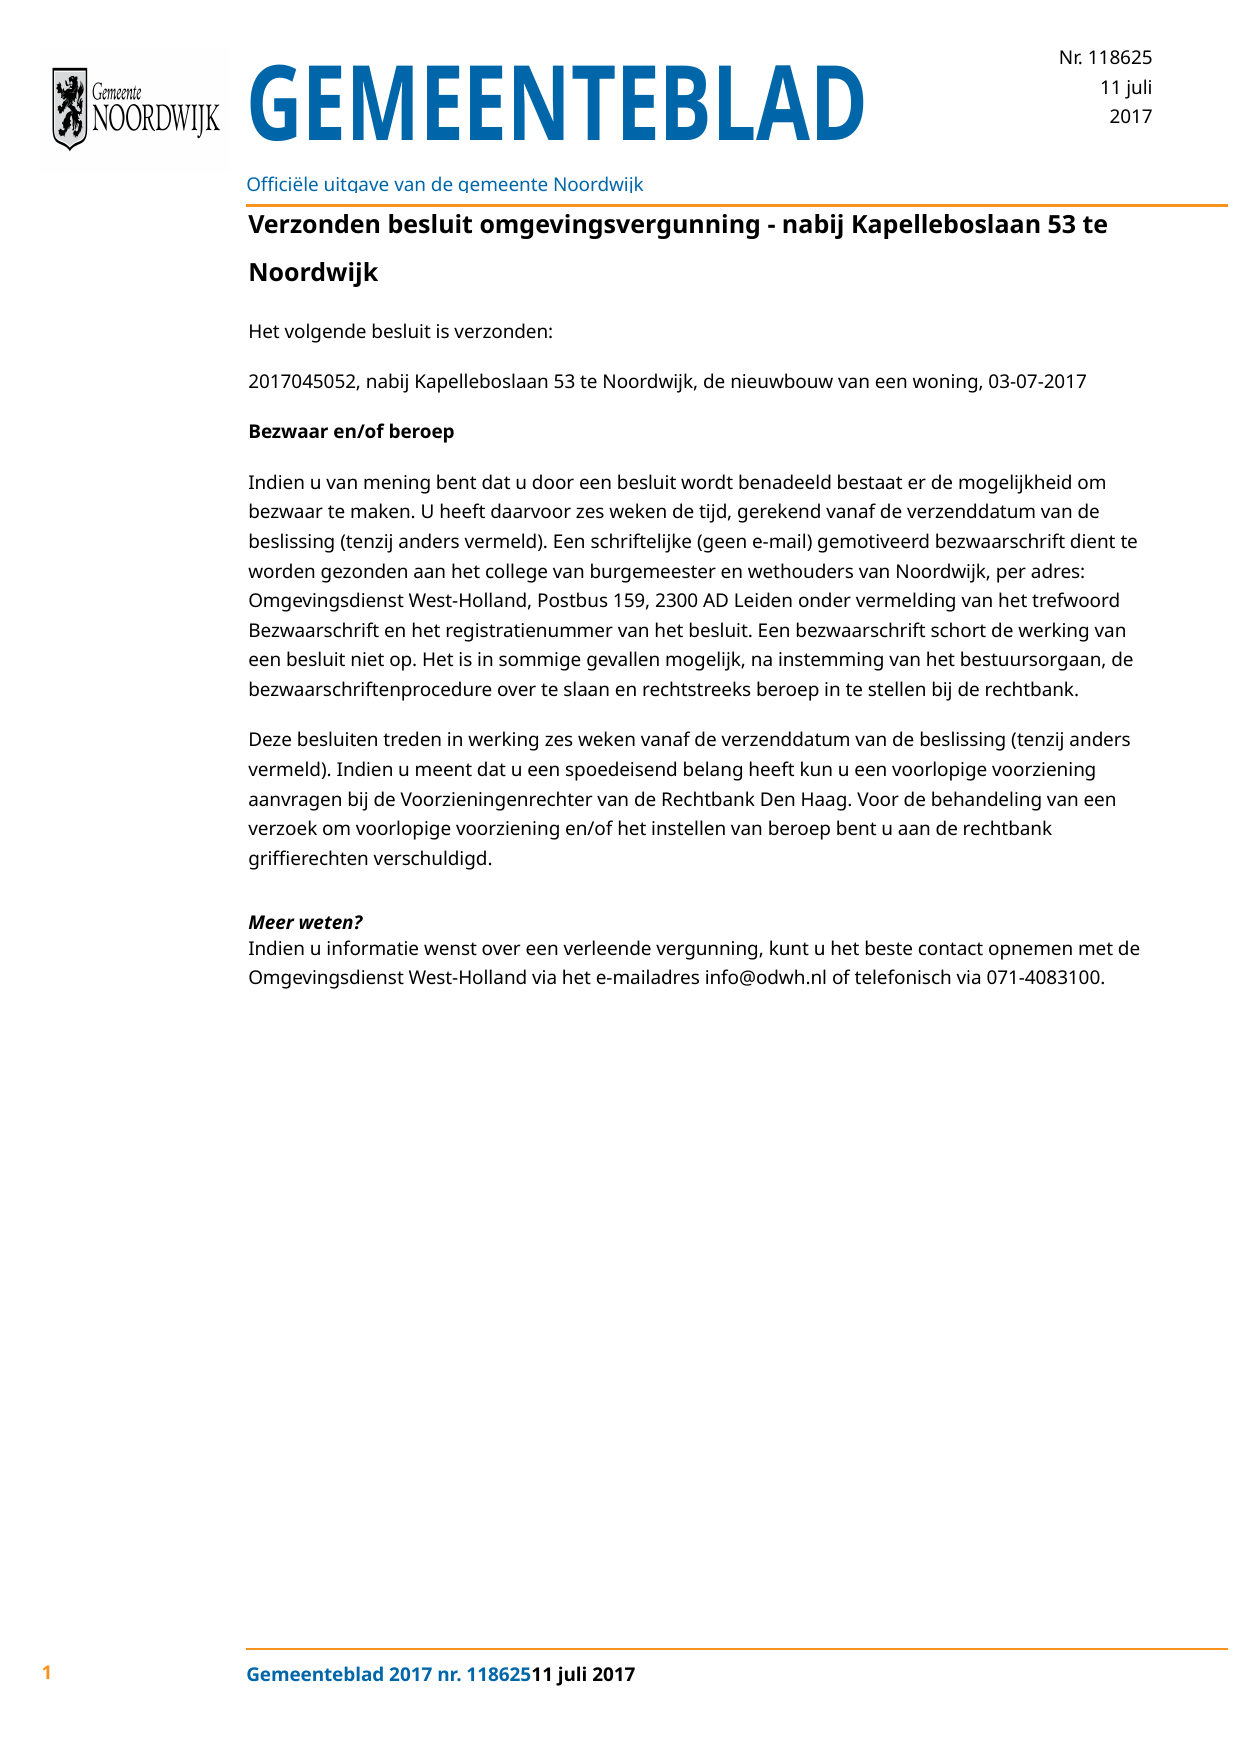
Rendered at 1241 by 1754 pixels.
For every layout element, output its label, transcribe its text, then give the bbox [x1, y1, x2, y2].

text Deze besluiten treden in werking zes weken vanaf de verzenddatum van de beslissing (tenzij anders vermeld). Indien u meent dat u een spoedeisend belang heeft kun u een voorlopige voorziening aanvragen bij de Voorzieningenrechter van de Rechtbank Den Haag. Voor de behandeling van een verzoek om voorlopige voorziening en/of het instellen van beroep bent u aan de rechtbank griffierechten verschuldigd. [248, 727, 1152, 871]
text Verzonden besluit omgevingsvergunning - nabij Kapelleboslaan 53 te Noordwijk [248, 207, 1152, 288]
picture [41, 47, 231, 172]
text 2017045052, nabij Kapelleboslaan 53 te Noordwijk, de nieuwbouw van een woning, 03-07-2017 [248, 368, 1152, 394]
text Indien u informatie wenst over een verleende vergunning, kunt u het beste contact opnemen met de Omgevingsdienst West-Holland via het e-mailadres info@odwh.nl of telefonisch via 071-4083100. [248, 935, 1152, 990]
text Bezwaar en/of beroep [248, 419, 1152, 444]
text Het volgende besluit is verzonden: [248, 318, 1152, 344]
text Indien u van mening bent dat u door een besluit wordt benadeeld bestaat er de mogelijkheid om bezwaar te maken. U heeft daarvoor zes weken de tijd, gerekend vanaf de verzenddatum van de beslissing (tenzij anders vermeld). Een schriftelijke (geen e-mail) gemotiveerd bezwaarschrift dient te worden gezonden aan het college van burgemeester en wethouders van Noordwijk, per adres: Omgevingsdienst West-Holland, Postbus 159, 2300 AD Leiden onder vermelding van het trefwoord Bezwaarschrift en het registratienummer van het besluit. Een bezwaarschrift schort de werking van een besluit niet op. Het is in sommige gevallen mogelijk, na instemming van het bestuursorgaan, de bezwaarschriftenprocedure over te slaan en rechtstreeks beroep in te stellen bij de rechtbank. [248, 469, 1152, 702]
text Meer weten? [248, 909, 1152, 935]
